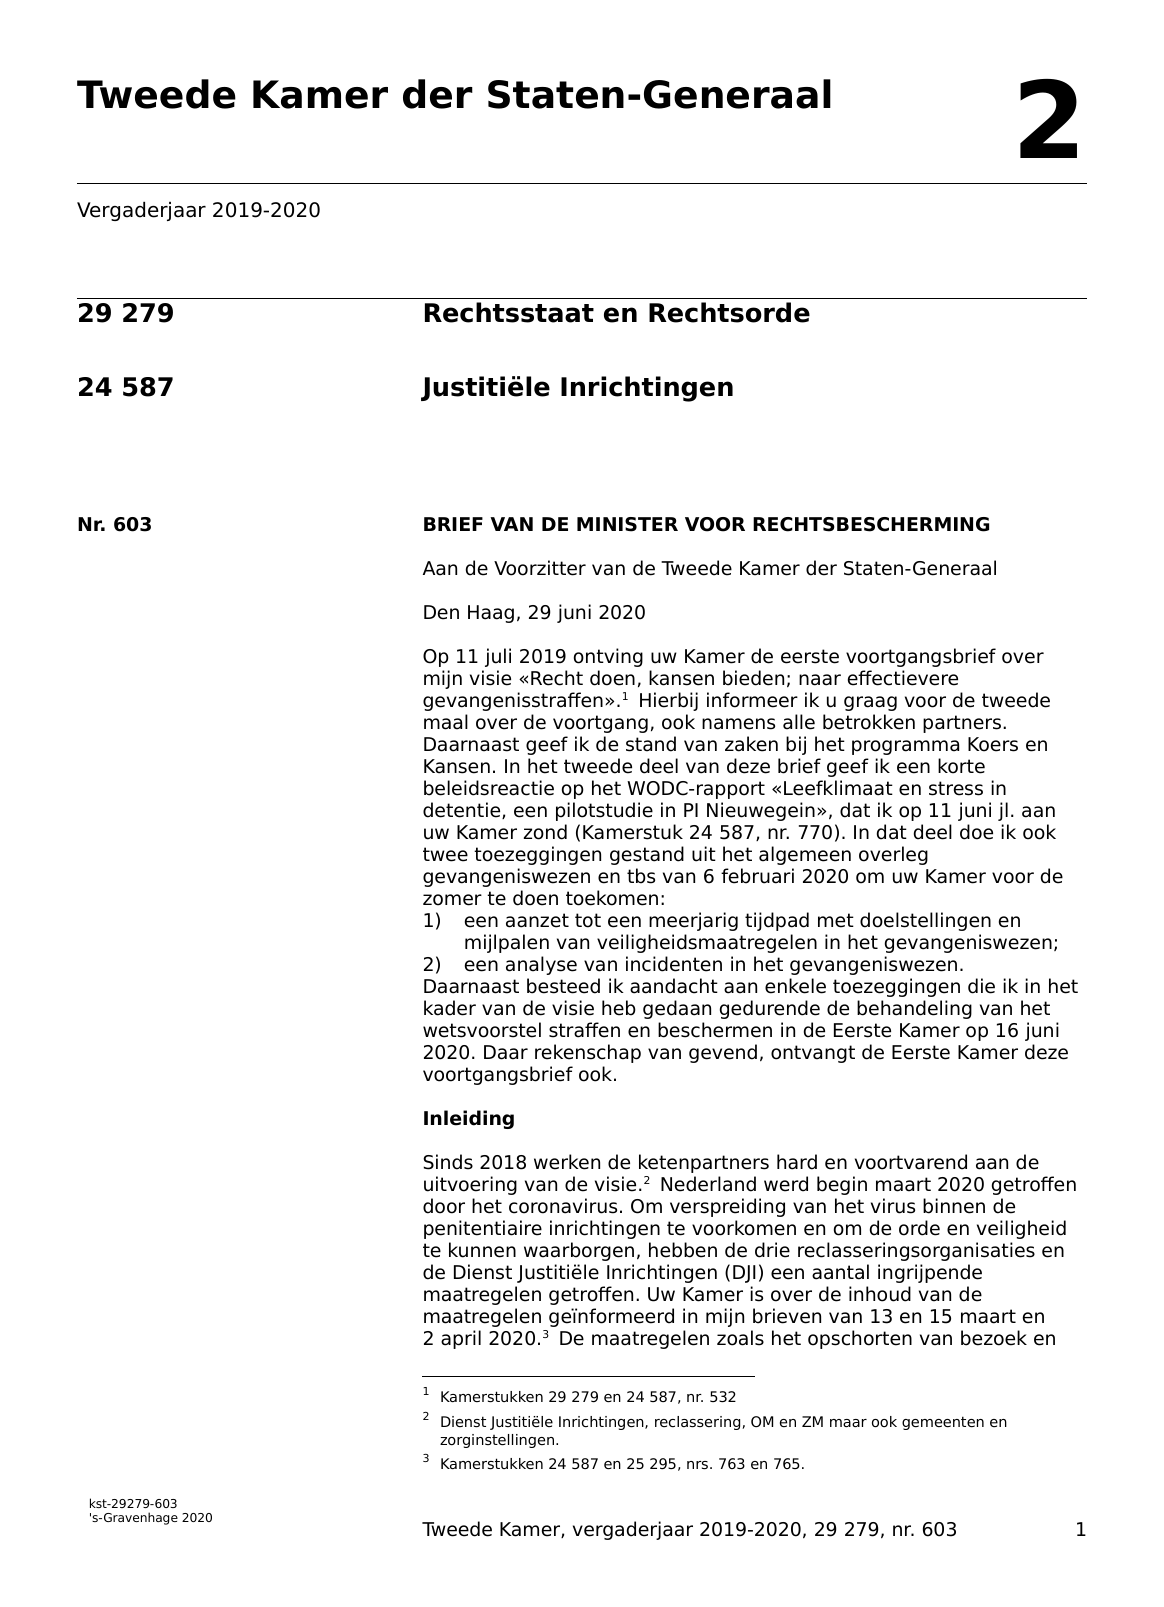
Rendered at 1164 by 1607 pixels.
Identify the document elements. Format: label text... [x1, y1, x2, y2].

subtitle Nr. 603 BRIEF VAN DE MINISTER VOOR RECHTSBESCHERMING [77, 514, 1087, 536]
subtitle 29 279 Rechtsstaat en Rechtsorde [77, 299, 1087, 329]
subtitle 24 587 Justitiële Inrichtingen [77, 373, 1087, 403]
text Aan de Voorzitter van de Tweede Kamer der Staten-Generaal [422, 558, 1087, 580]
text Kamerstukken 24 587 en 25 295, nrs. 763 en 765. [422, 1452, 1087, 1474]
text Op 11 juli 2019 ontving uw Kamer de eerste voortgangsbrief over mijn visie «Recht doen, kansen bieden; naar effectievere gevangenisstraffen». Hierbij informeer ik u graag voor de tweede maal over de voortgang, ook namens alle betrokken partners. Daarnaast geef ik de stand van zaken bij het programma Koers en Kansen. In het tweede deel van deze brief geef ik een korte beleidsreactie op het WODC-rapport «Leefklimaat en stress in detentie, een pilotstudie in PI Nieuwegein», dat ik op 11 juni jl. aan uw Kamer zond (Kamerstuk 24 587, nr. 770). In dat deel doe ik ook twee toezeggingen gestand uit het algemeen overleg gevangeniswezen en tbs van 6 februari 2020 om uw Kamer voor de zomer te doen toekomen: [422, 646, 1087, 910]
text kst-29279-603 [88, 1497, 323, 1511]
subtitle Inleiding [422, 1108, 1087, 1130]
text Daarnaast besteed ik aandacht aan enkele toezeggingen die ik in het kader van de visie heb gedaan gedurende de behandeling van het wetsvoorstel straffen en beschermen in de Eerste Kamer op 16 juni 2020. Daar rekenschap van gevend, ontvangt de Eerste Kamer deze voortgangsbrief ook. [422, 976, 1087, 1086]
text Dienst Justitiële Inrichtingen, reclassering, OM en ZM maar ook gemeenten en zorginstellingen. [422, 1410, 1087, 1449]
text 's-Gravenhage 2020 [88, 1511, 323, 1525]
text 1) een aanzet tot een meerjarig tijdpad met doelstellingen en mijlpalen van veiligheidsmaatregelen in het gevangeniswezen; [422, 910, 1087, 954]
table_header Tweede Kamer der Staten-Generaal [77, 59, 886, 183]
text 2) een analyse van incidenten in het gevangeniswezen. [422, 954, 1087, 976]
table_header 2 [886, 59, 1087, 183]
text Den Haag, 29 juni 2020 [422, 602, 1087, 624]
text Kamerstukken 29 279 en 24 587, nr. 532 [422, 1385, 1087, 1407]
table_cell Vergaderjaar 2019-2020 [77, 184, 1087, 298]
text Sinds 2018 werken de ketenpartners hard en voortvarend aan de uitvoering van de visie. Nederland werd begin maart 2020 getroffen door het coronavirus. Om verspreiding van het virus binnen de penitentiaire inrichtingen te voorkomen en om de orde en veiligheid te kunnen waarborgen, hebben de drie reclasseringsorganisaties en de Dienst Justitiële Inrichtingen (DJI) een aantal ingrijpende maatregelen getroffen. Uw Kamer is over de inhoud van de maatregelen geïnformeerd in mijn brieven van 13 en 15 maart en 2 april 2020. De maatregelen zoals het opschorten van bezoek en [422, 1152, 1087, 1350]
